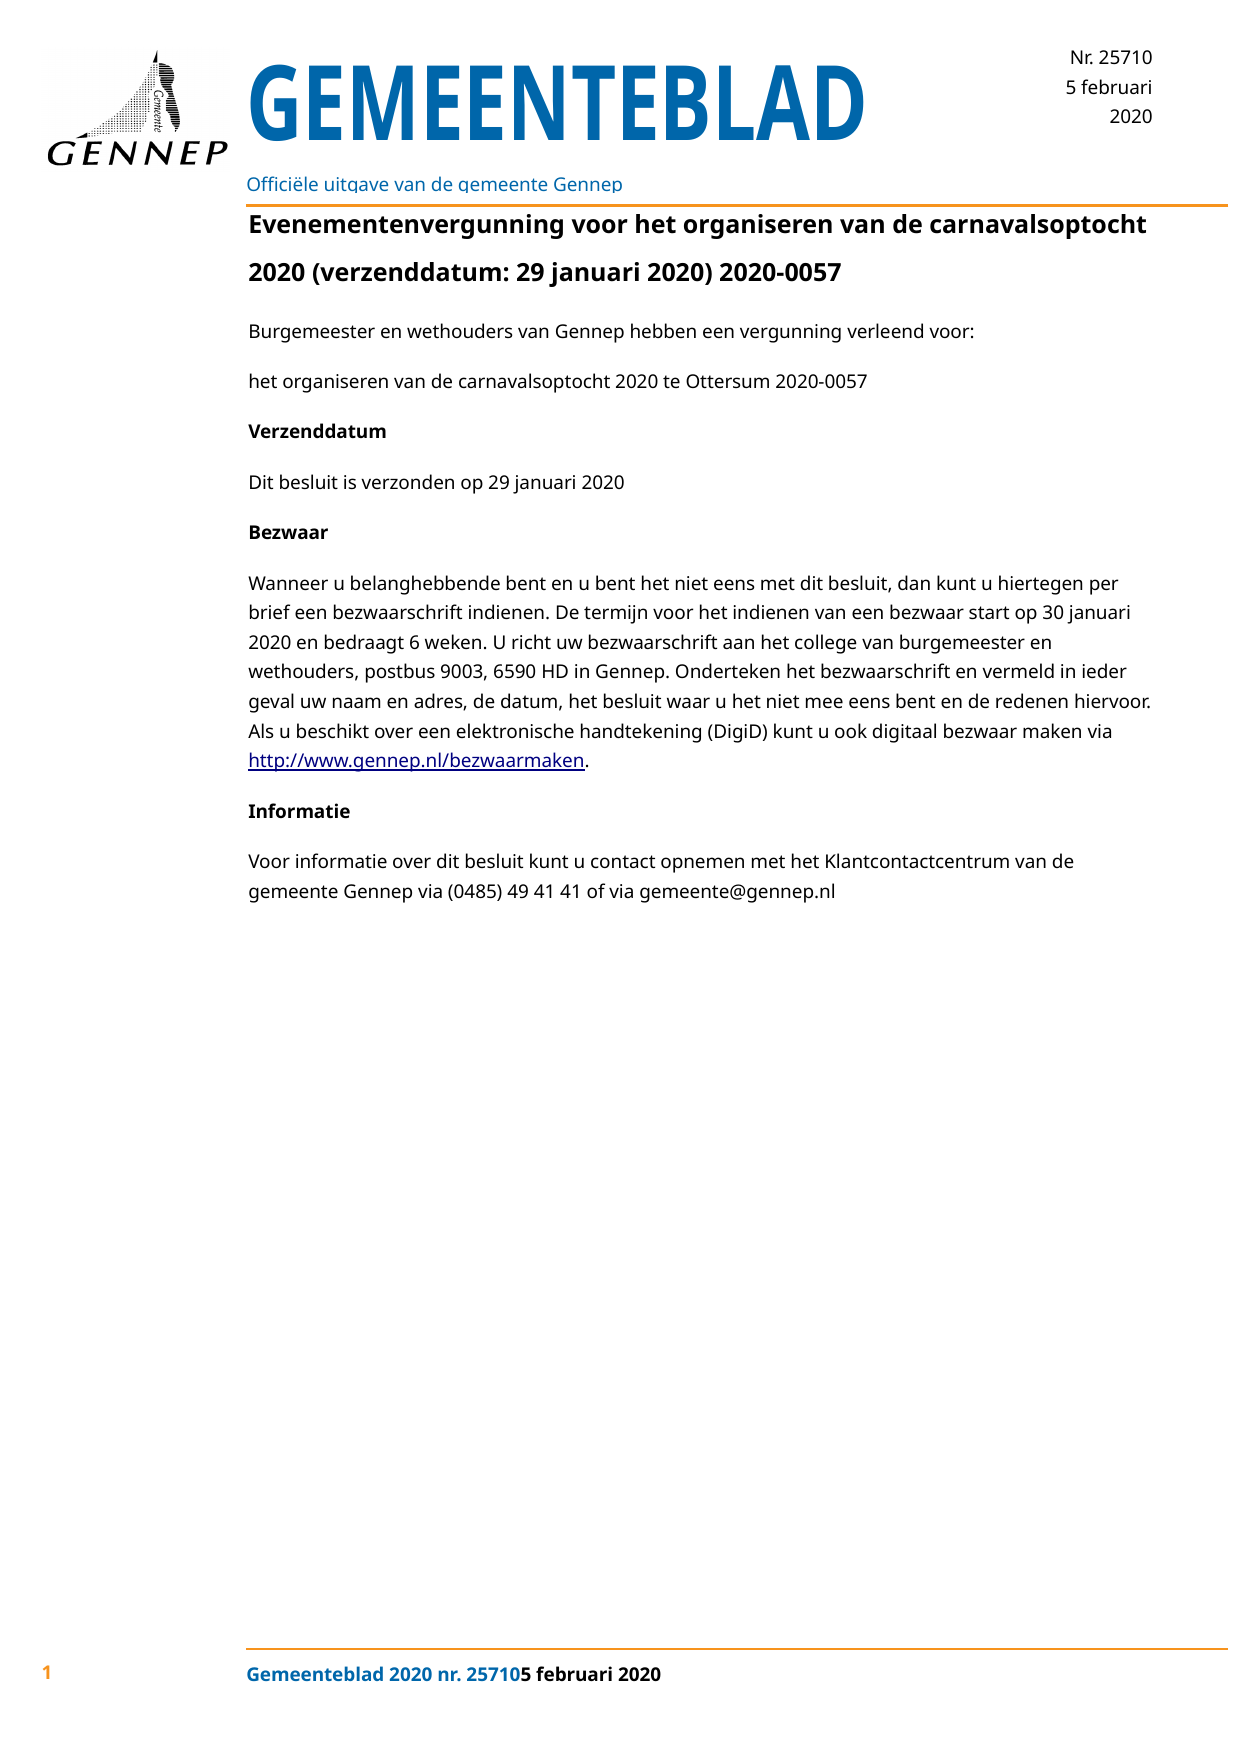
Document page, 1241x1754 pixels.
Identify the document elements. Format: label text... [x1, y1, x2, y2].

text Informatie [248, 798, 1152, 824]
text Voor informatie over dit besluit kunt u contact opnemen met het Klantcontactcentrum van de gemeente Gennep via (0485) 49 41 41 of via gemeente@gennep.nl [248, 848, 1152, 904]
text Burgemeester en wethouders van Gennep hebben een vergunning verleend voor: [248, 318, 1152, 344]
text Bezwaar [248, 519, 1152, 545]
text Evenementenvergunning voor het organiseren van de carnavalsoptocht 2020 (verzenddatum: 29 januari 2020) 2020-0057 [248, 207, 1152, 288]
text Verzenddatum [248, 419, 1152, 444]
picture [41, 47, 231, 172]
text het organiseren van de carnavalsoptocht 2020 te Ottersum 2020-0057 [248, 368, 1152, 394]
text Dit besluit is verzonden op 29 januari 2020 [248, 469, 1152, 495]
text Wanneer u belanghebbende bent en u bent het niet eens met dit besluit, dan kunt u hiertegen per brief een bezwaarschrift indienen. De termijn voor het indienen van een bezwaar start op 30 januari 2020 en bedraagt 6 weken. U richt uw bezwaarschrift aan het college van burgemeester en wethouders, postbus 9003, 6590 HD in Gennep. Onderteken het bezwaarschrift en vermeld in ieder geval uw naam en adres, de datum, het besluit waar u het niet mee eens bent en de redenen hiervoor. Als u beschikt over een elektronische handtekening (DigiD) kunt u ook digitaal bezwaar maken via http://www.gennep.nl/bezwaarmaken. [248, 570, 1152, 773]
